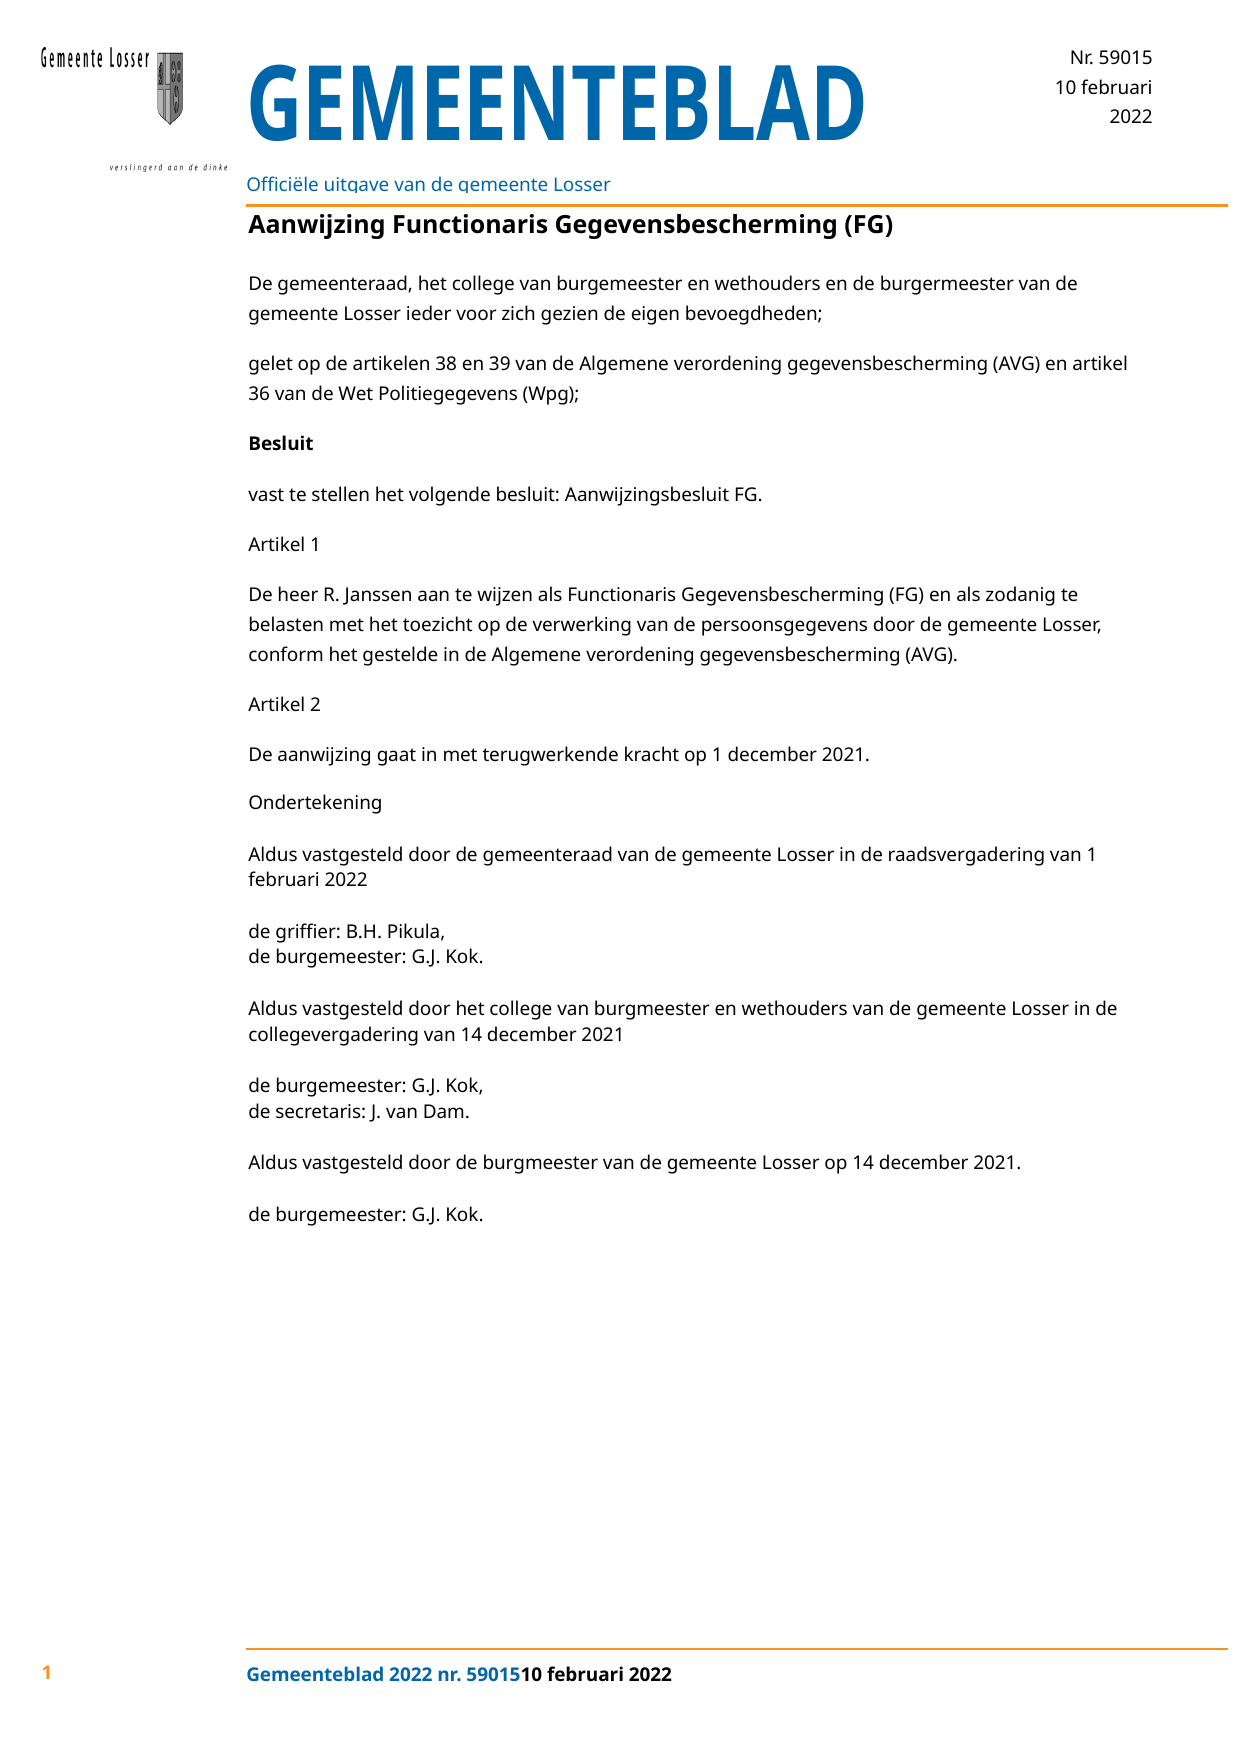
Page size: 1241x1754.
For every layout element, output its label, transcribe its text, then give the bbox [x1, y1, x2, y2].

picture [41, 47, 231, 172]
text Aldus vastgesteld door de gemeenteraad van de gemeente Losser in de raadsvergadering van 1 februari 2022 [248, 841, 1152, 892]
text Ondertekening [248, 789, 1152, 815]
text Aldus vastgesteld door de burgmeester van de gemeente Losser op 14 december 2021. [248, 1149, 1152, 1175]
text gelet op de artikelen 38 en 39 van de Algemene verordening gegevensbescherming (AVG) en artikel 36 van de Wet Politiegegevens (Wpg); [248, 350, 1152, 406]
text vast te stellen het volgende besluit: Aanwijzingsbesluit FG. [248, 481, 1152, 506]
text Artikel 1 [248, 531, 1152, 557]
text Artikel 2 [248, 691, 1152, 717]
text De gemeenteraad, het college van burgemeester en wethouders en de burgermeester van de gemeente Losser ieder voor zich gezien de eigen bevoegdheden; [248, 270, 1152, 326]
text de griffier: B.H. Pikula, [248, 918, 1152, 944]
text De heer R. Janssen aan te wijzen als Functionaris Gegevensbescherming (FG) en als zodanig te belasten met het toezicht op de verwerking van de persoonsgegevens door de gemeente Losser, conform het gestelde in de Algemene verordening gegevensbescherming (AVG). [248, 582, 1152, 666]
text de burgemeester: G.J. Kok. [248, 1201, 1152, 1227]
text Aanwijzing Functionaris Gegevensbescherming (FG) [248, 207, 1152, 241]
text de secretaris: J. van Dam. [248, 1098, 1152, 1124]
text de burgemeester: G.J. Kok, [248, 1072, 1152, 1098]
text Aldus vastgesteld door het college van burgmeester en wethouders van de gemeente Losser in de collegevergadering van 14 december 2021 [248, 995, 1152, 1047]
text Besluit [248, 430, 1152, 456]
text De aanwijzing gaat in met terugwerkende kracht op 1 december 2021. [248, 742, 1152, 767]
text de burgemeester: G.J. Kok. [248, 944, 1152, 969]
